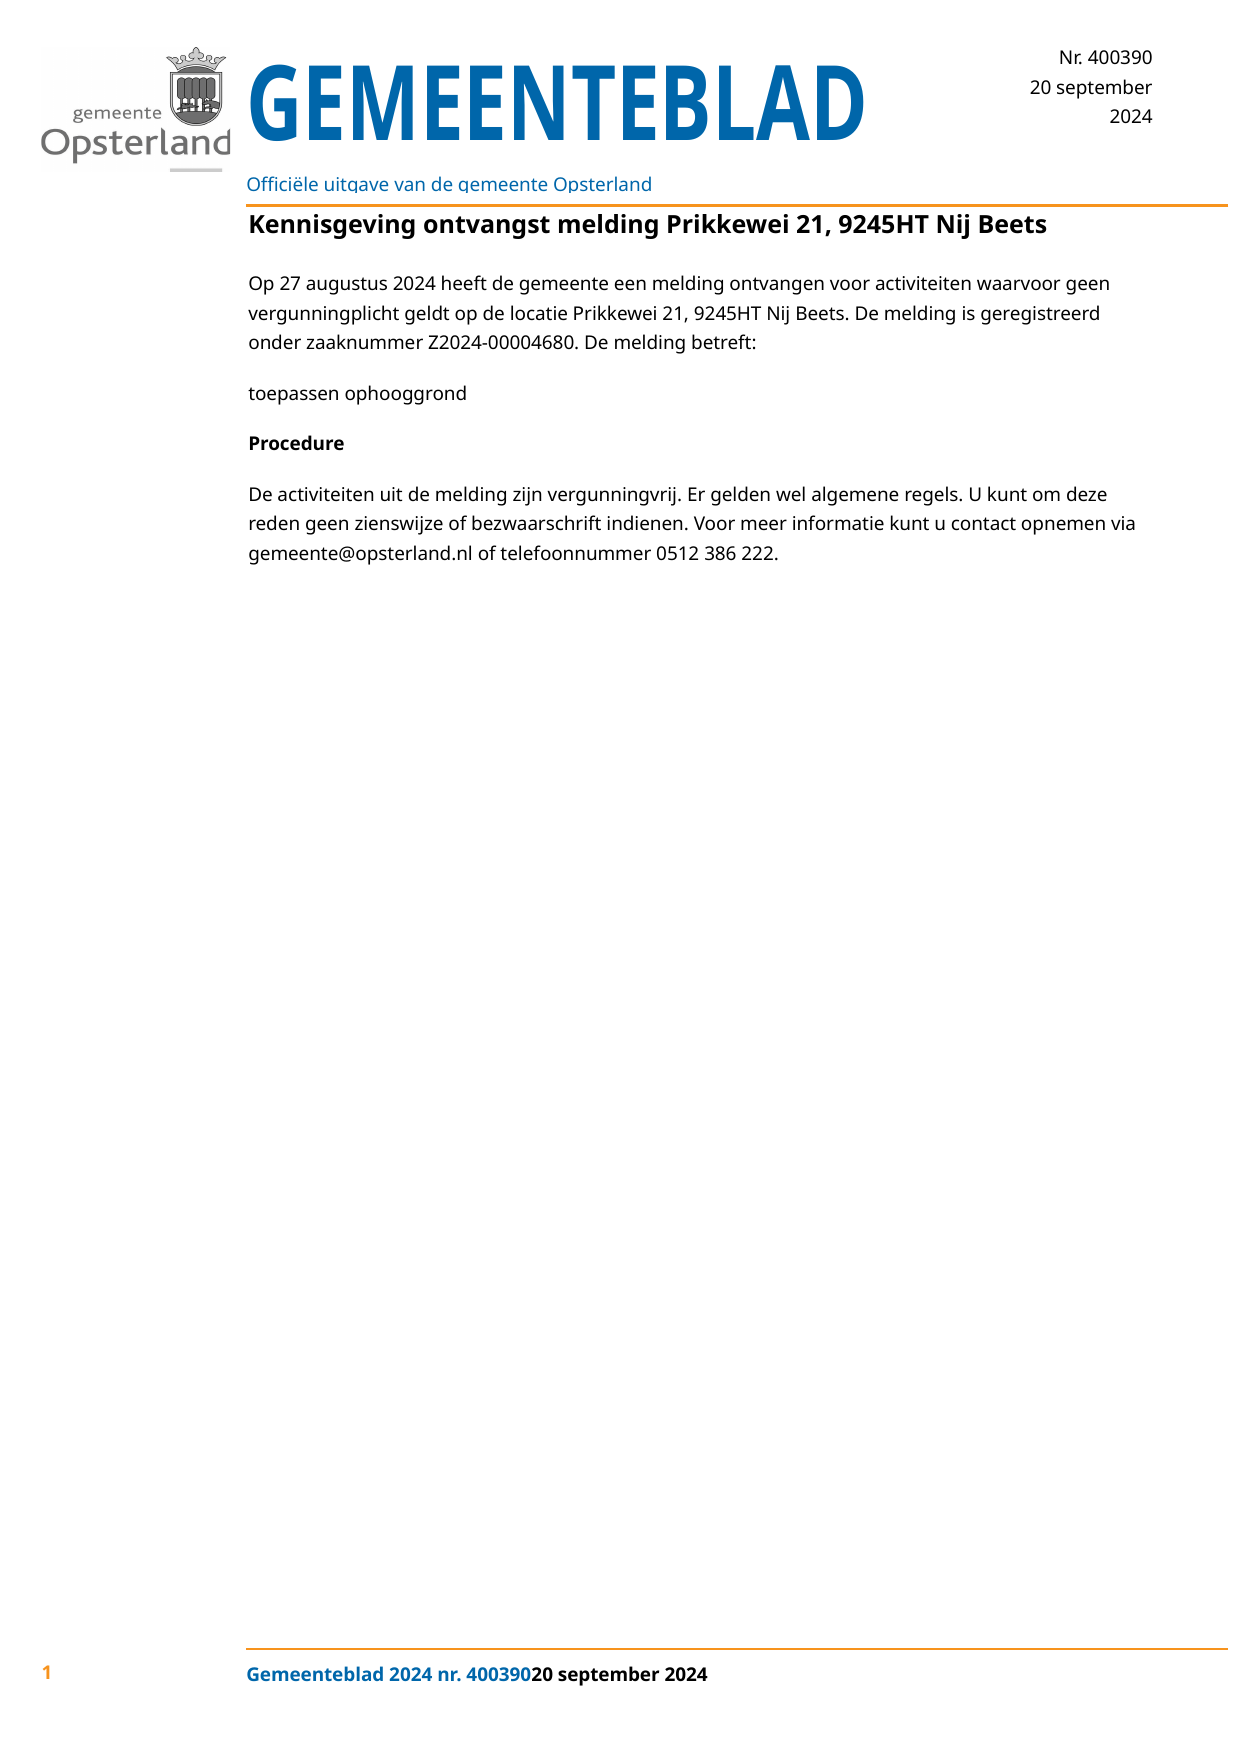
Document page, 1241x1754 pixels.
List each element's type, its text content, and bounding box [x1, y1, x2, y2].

text Op 27 augustus 2024 heeft de gemeente een melding ontvangen voor activiteiten waarvoor geen vergunningplicht geldt op de locatie Prikkewei 21, 9245HT Nij Beets. De melding is geregistreerd onder zaaknummer Z2024-00004680. De melding betreft: [248, 270, 1152, 355]
text toepassen ophooggrond [248, 380, 1152, 406]
text Procedure [248, 430, 1152, 456]
text De activiteiten uit de melding zijn vergunningvrij. Er gelden wel algemene regels. U kunt om deze reden geen zienswijze of bezwaarschrift indienen. Voor meer informatie kunt u contact opnemen via gemeente@opsterland.nl of telefoonnummer 0512 386 222. [248, 481, 1152, 566]
text Kennisgeving ontvangst melding Prikkewei 21, 9245HT Nij Beets [248, 207, 1152, 241]
picture [41, 47, 231, 172]
